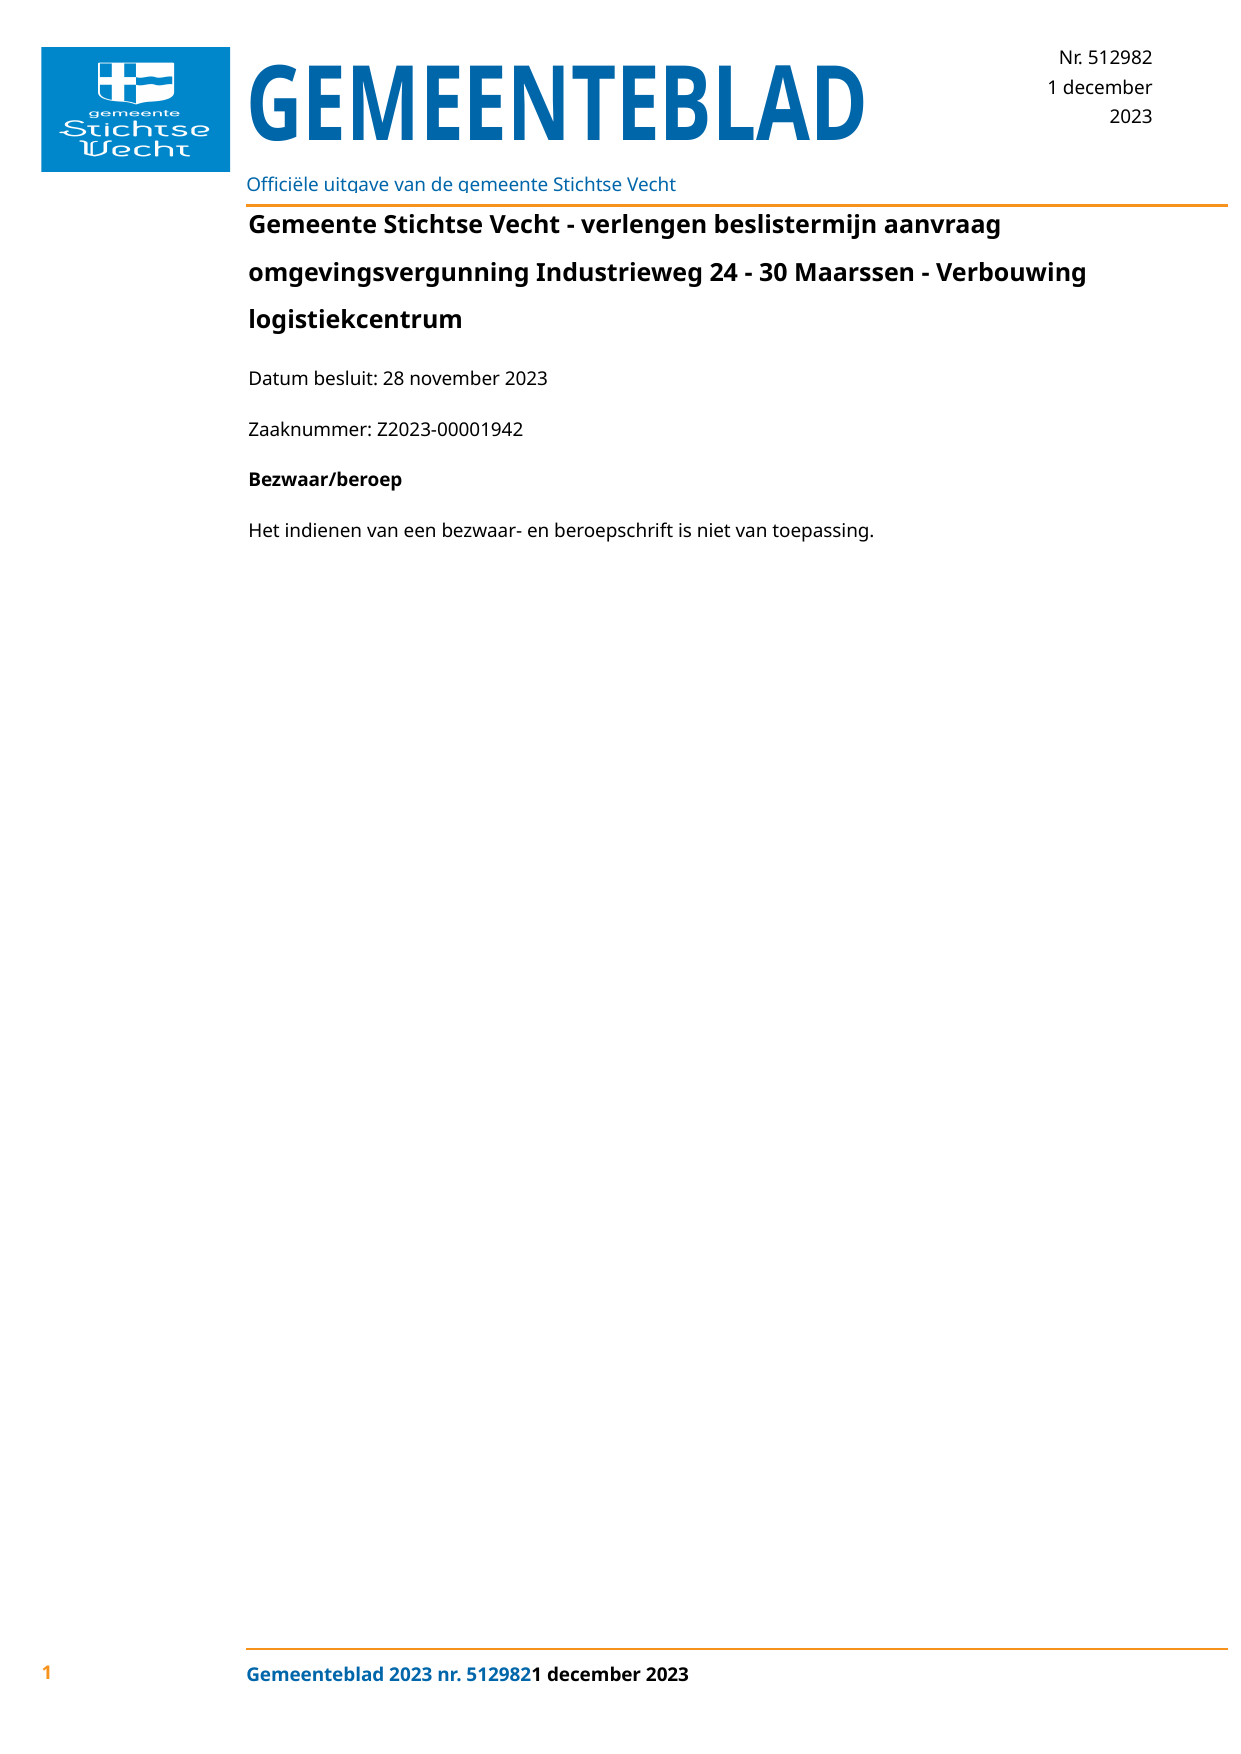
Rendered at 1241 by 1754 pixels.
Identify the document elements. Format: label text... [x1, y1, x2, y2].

text Zaaknummer: Z2023-00001942 [248, 416, 1152, 442]
text Datum besluit: 28 november 2023 [248, 366, 1152, 391]
text Het indienen van een bezwaar- en beroepschrift is niet van toepassing. [248, 517, 1152, 542]
picture [137, 63, 174, 103]
text Bezwaar/beroep [248, 466, 1152, 492]
picture [99, 63, 135, 101]
text Gemeente Stichtse Vecht - verlengen beslistermijn aanvraag omgevingsvergunning Industrieweg 24 - 30 Maarssen - Verbouwing logistiekcentrum [248, 207, 1152, 336]
